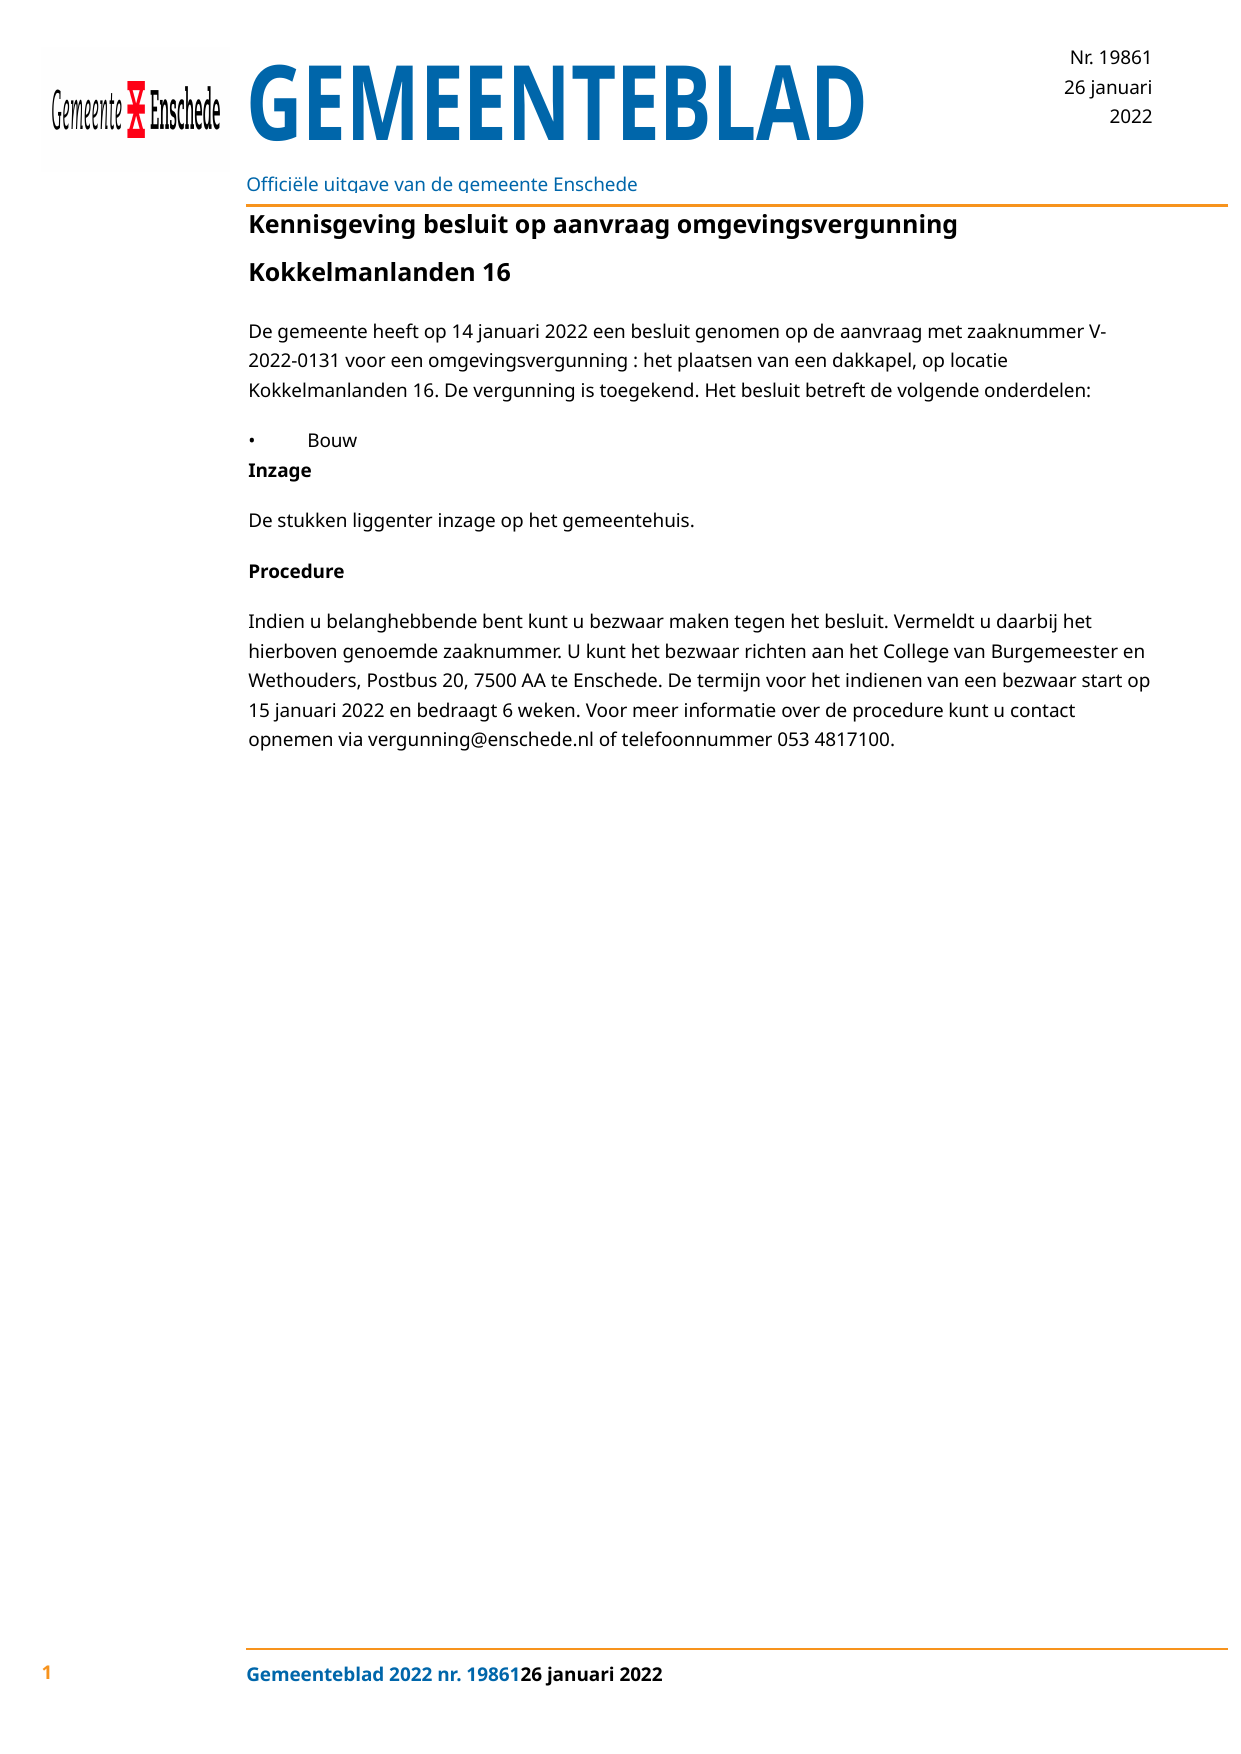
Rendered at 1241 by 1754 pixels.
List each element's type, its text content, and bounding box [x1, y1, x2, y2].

text Procedure [248, 558, 1152, 584]
list Bouw [248, 427, 1152, 453]
text Inzage [248, 457, 1152, 483]
picture [41, 47, 231, 172]
text Kennisgeving besluit op aanvraag omgevingsvergunning Kokkelmanlanden 16 [248, 207, 1152, 288]
text Indien u belanghebbende bent kunt u bezwaar maken tegen het besluit. Vermeldt u daarbij het hierboven genoemde zaaknummer. U kunt het bezwaar richten aan het College van Burgemees­ter en Wethouders, Postbus 20, 7500 AA te Enschede. De termijn voor het indienen van een bezwaar start op 15 januari 2022 en bedraagt 6 weken. Voor meer informatie over de procedure kunt u contact opnemen via vergunning@enschede.nl of telefoonnummer 053 4817100. [248, 608, 1152, 752]
text De stukken liggenter inzage op het gemeentehuis. [248, 507, 1152, 533]
text De gemeente heeft op 14 januari 2022 een besluit genomen op de aanvraag met zaaknummer V-2022-0131 voor een omgevingsvergunning : het plaatsen van een dakkapel, op locatie Kokkelmanlanden 16. De vergunning is toegekend. Het besluit betreft de volgende onderdelen: [248, 318, 1152, 403]
